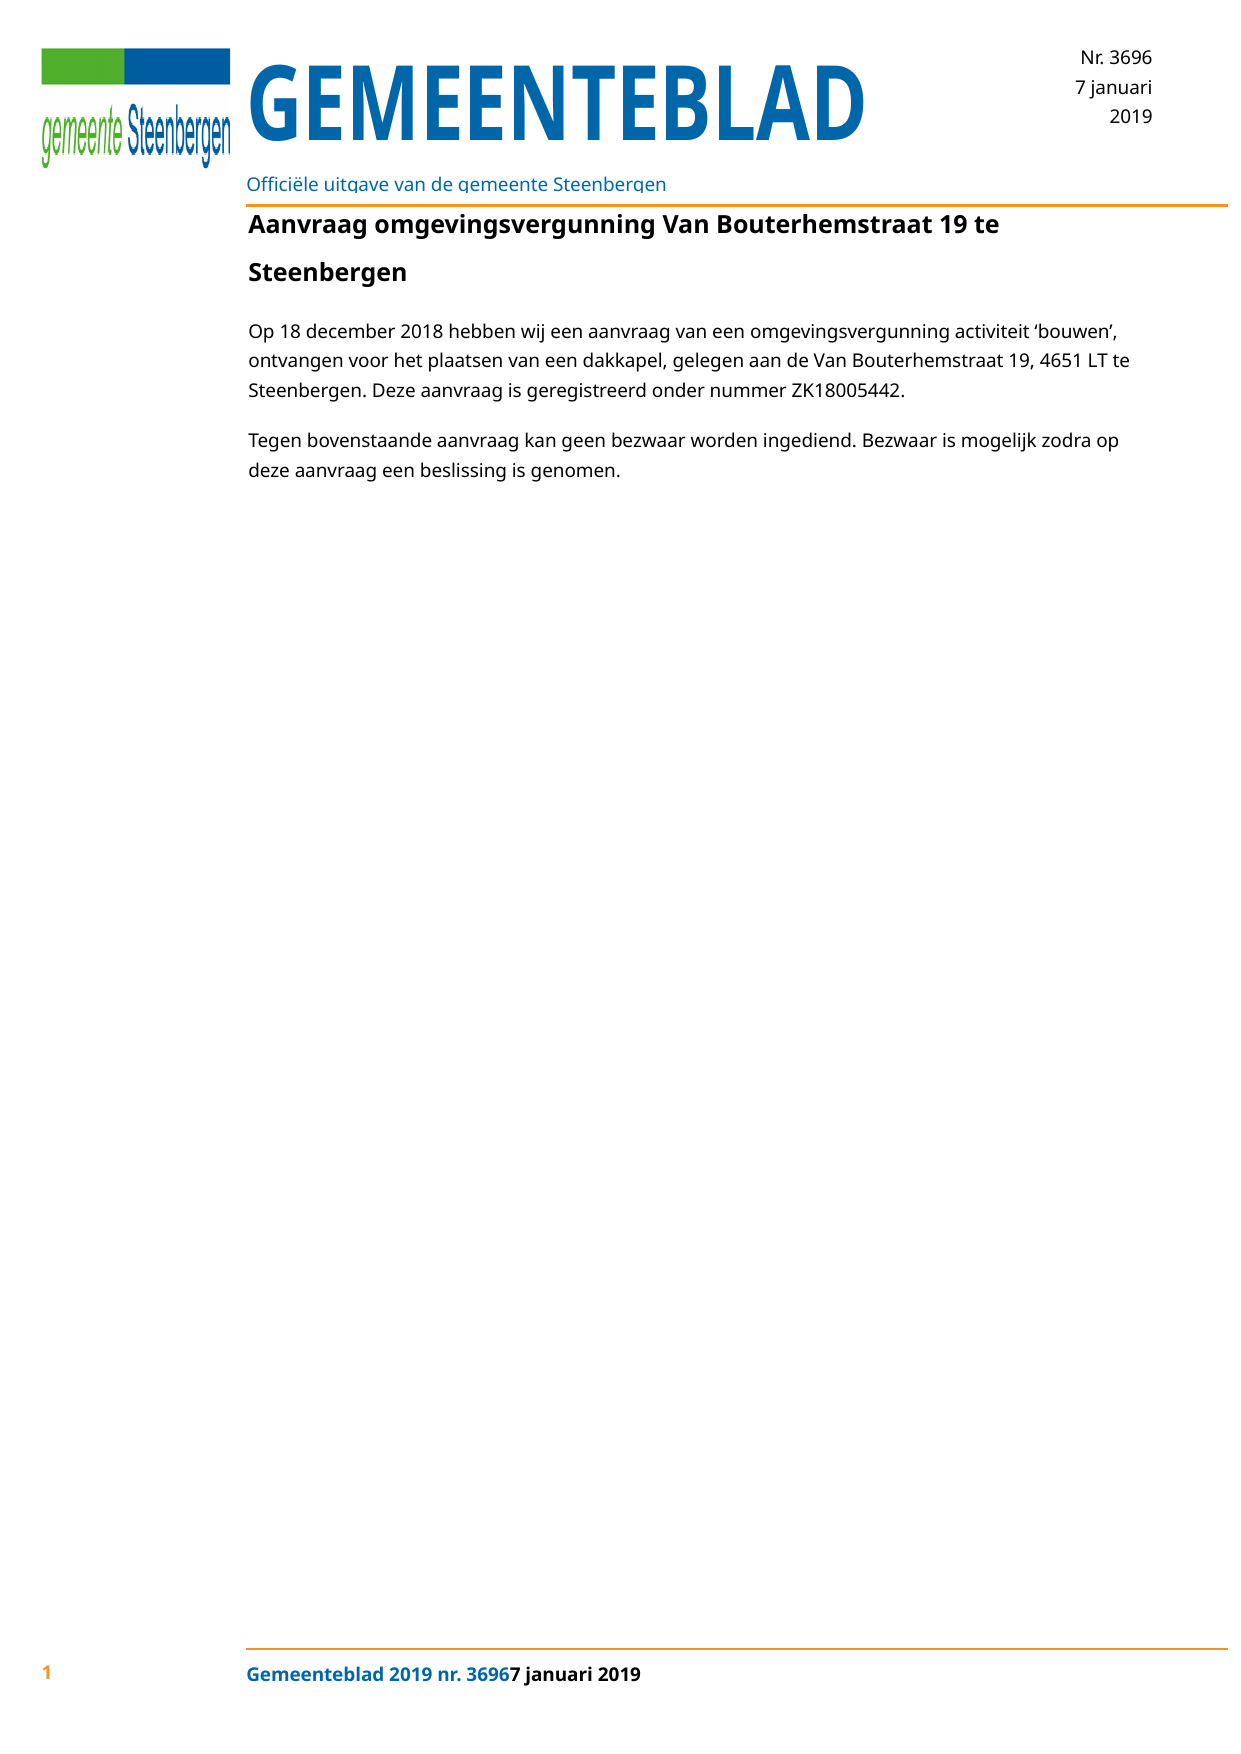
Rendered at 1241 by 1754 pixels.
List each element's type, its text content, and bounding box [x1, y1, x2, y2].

text Tegen bovenstaande aanvraag kan geen bezwaar worden ingediend. Bezwaar is mogelijk zodra op deze aanvraag een beslissing is genomen. [248, 427, 1152, 483]
text Op 18 december 2018 hebben wij een aanvraag van een omgevingsvergunning activiteit ‘bouwen’, ontvangen voor het plaatsen van een dakkapel, gelegen aan de Van Bouterhemstraat 19, 4651 LT te Steenbergen. Deze aanvraag is geregistreerd onder nummer ZK18005442. [248, 318, 1152, 403]
picture [41, 47, 231, 172]
text Aanvraag omgevingsvergunning Van Bouterhemstraat 19 te Steenbergen [248, 207, 1152, 288]
